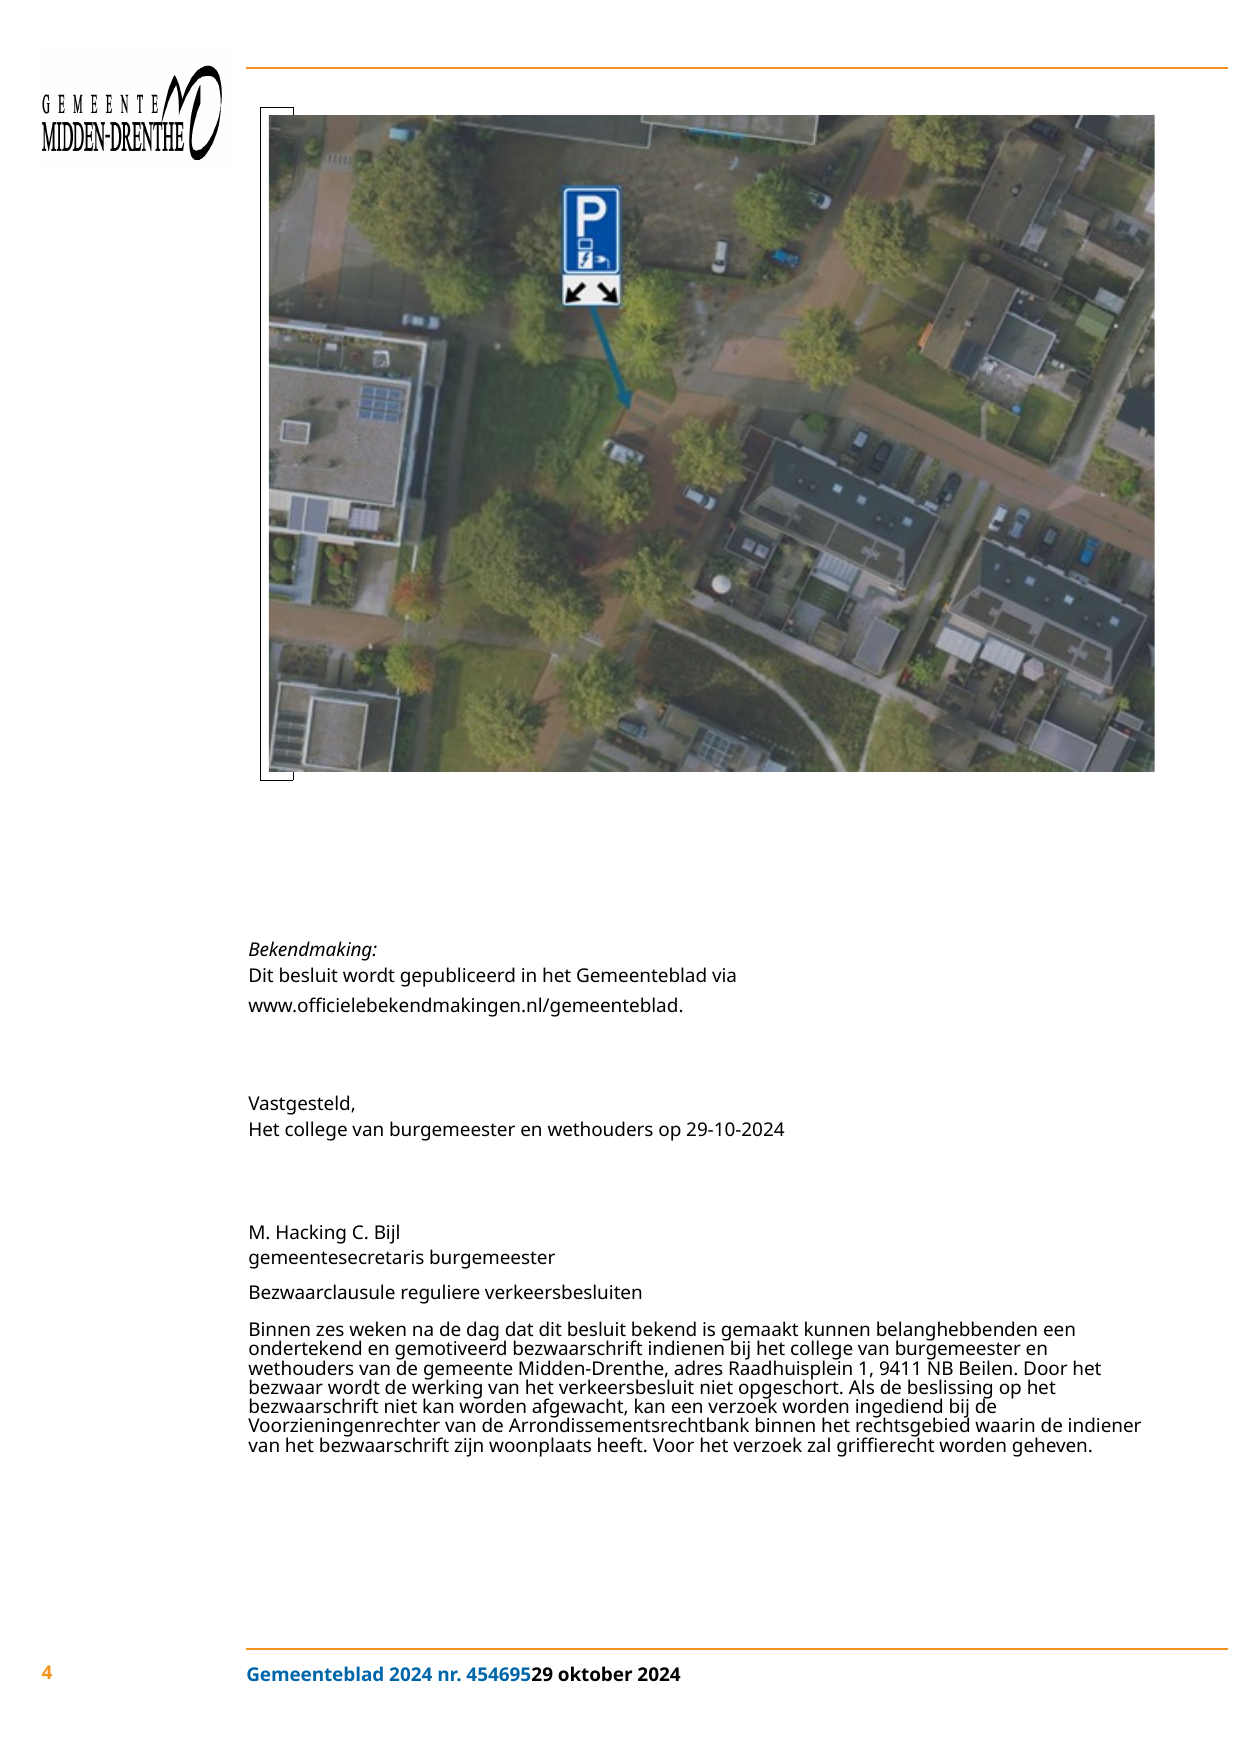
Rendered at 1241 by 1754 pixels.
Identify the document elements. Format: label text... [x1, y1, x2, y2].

text Dit besluit wordt gepubliceerd in het Gemeenteblad via www.officielebekendmakingen.nl/gemeenteblad. [248, 962, 1152, 1018]
text Binnen zes weken na de dag dat dit besluit bekend is gemaakt kunnen belanghebbenden een ondertekend en gemotiveerd bezwaarschrift indienen bij het college van burgemeester en wethouders van de gemeente Midden-Drenthe, adres Raadhuisplein 1, 9411 NB Beilen. Door het bezwaar wordt de werking van het verkeersbesluit niet opgeschort. Als de beslissing op het bezwaarschrift niet kan worden afgewacht, kan een verzoek worden ingediend bij de Voorzieningenrechter van de Arrondissementsrechtbank binnen het rechtsgebied waarin de indiener van het bezwaarschrift zijn woonplaats heeft. Voor het verzoek zal griffierecht worden geheven. [248, 1321, 1152, 1456]
picture [41, 47, 231, 172]
text M. Hacking C. Bijl [248, 1219, 1152, 1244]
text Bezwaarclausule reguliere verkeersbesluiten [248, 1284, 1152, 1303]
picture [268, 115, 1155, 772]
text Het college van burgemeester en wethouders op 29-10-2024 [248, 1116, 1152, 1142]
text Vastgesteld, [248, 1090, 1152, 1116]
text gemeentesecretaris burgemeester [248, 1244, 1152, 1270]
text Bekendmaking: [248, 937, 1152, 962]
